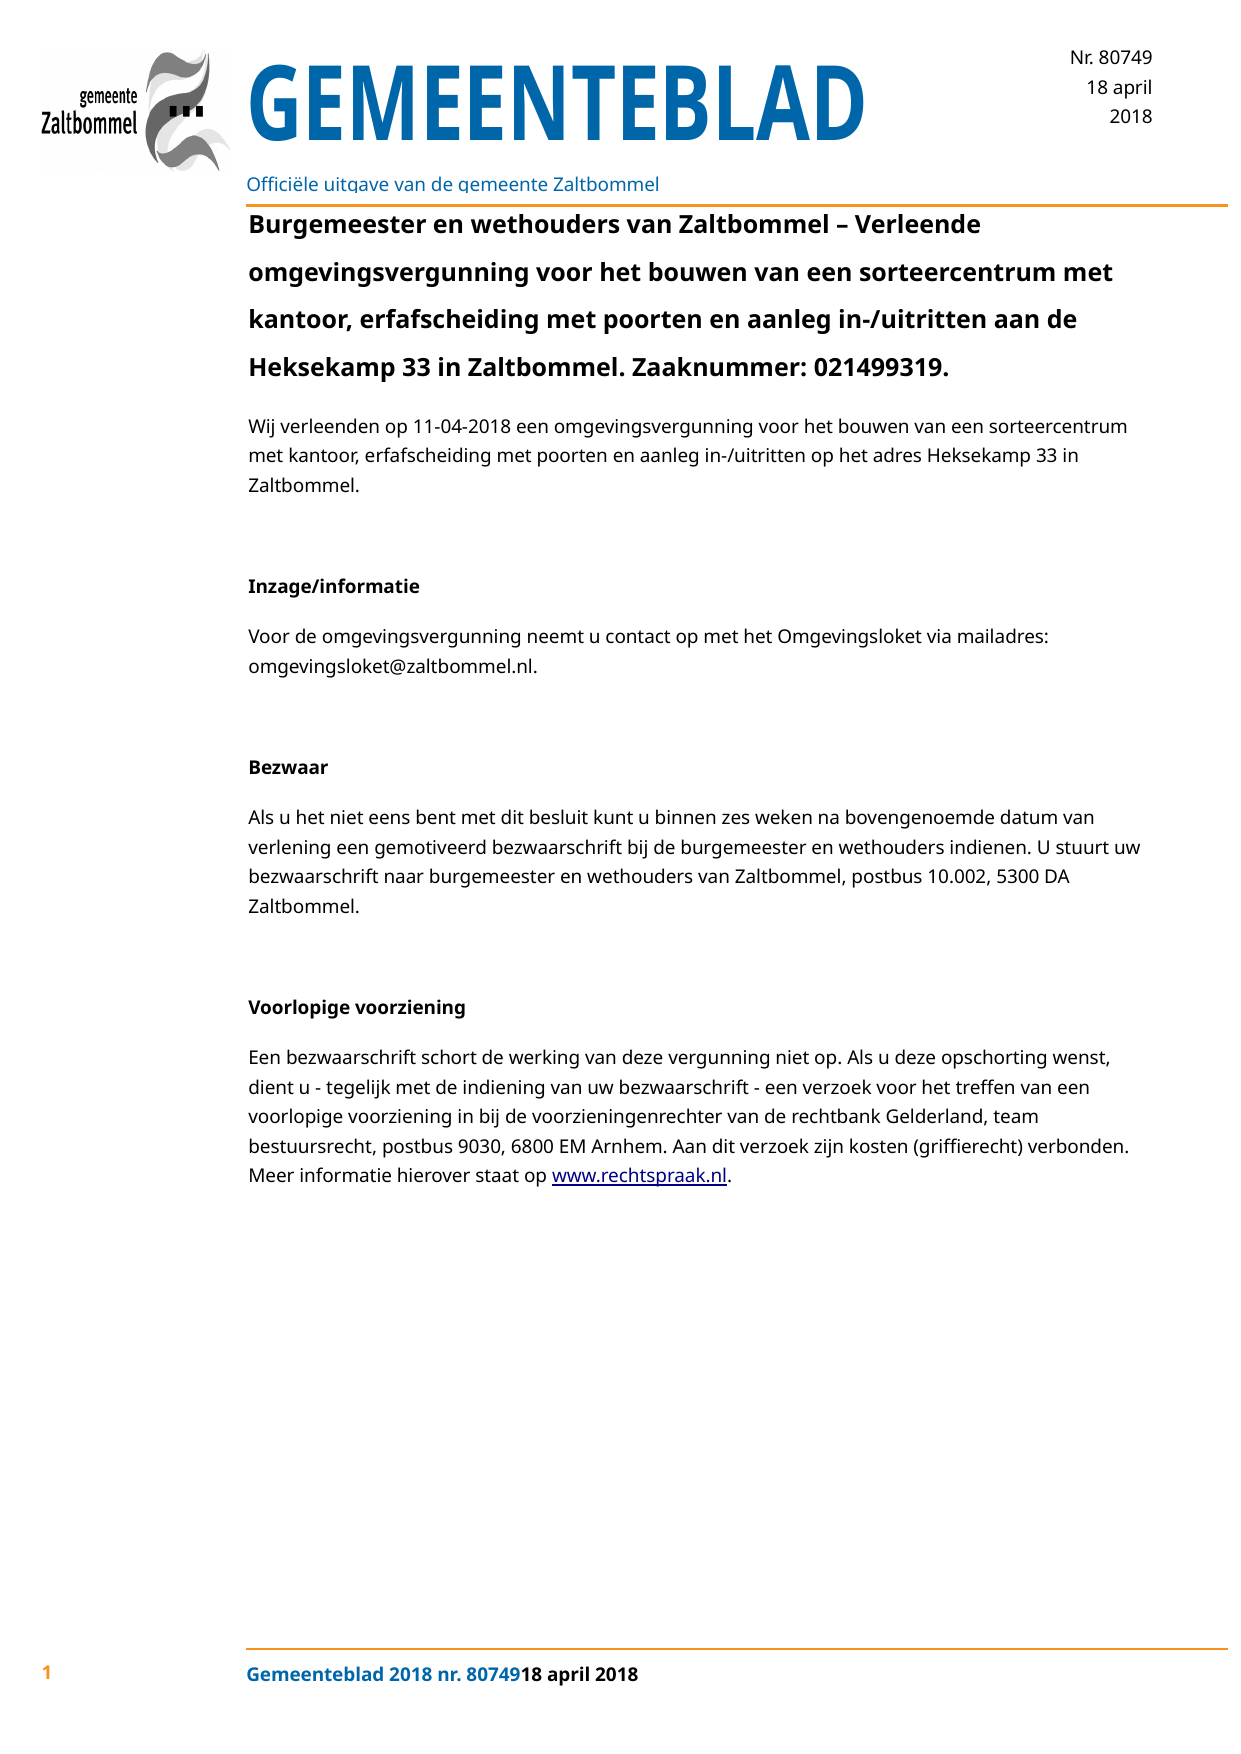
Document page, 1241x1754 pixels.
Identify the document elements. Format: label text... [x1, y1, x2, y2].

text Voorlopige voorziening [248, 994, 1152, 1020]
text Burgemeester en wethouders van Zaltbommel – Verleende omgevingsvergunning voor het bouwen van een sorteercentrum met kantoor, erfafscheiding met poorten en aanleg in-/uitritten aan de Heksekamp 33 in Zaltbommel. Zaaknummer: 021499319. [248, 207, 1152, 384]
text Bezwaar [248, 754, 1152, 780]
picture [41, 47, 231, 172]
text Wij verleenden op 11-04-2018 een omgevingsvergunning voor het bouwen van een sorteercentrum met kantoor, erfafscheiding met poorten en aanleg in-/uitritten op het adres Heksekamp 33 in Zaltbommel. [248, 413, 1152, 498]
text Als u het niet eens bent met dit besluit kunt u binnen zes weken na bovengenoemde datum van verlening een gemotiveerd bezwaarschrift bij de burgemeester en wethouders indienen. U stuurt uw bezwaarschrift naar burgemeester en wethouders van Zaltbommel, postbus 10.002, 5300 DA Zaltbommel. [248, 804, 1152, 919]
text Voor de omgevingsvergunning neemt u contact op met het Omgevingsloket via mailadres: omgevingsloket@zaltbommel.nl. [248, 623, 1152, 679]
text Een bezwaarschrift schort de werking van deze vergunning niet op. Als u deze opschorting wenst, dient u - tegelijk met de indiening van uw bezwaarschrift - een verzoek voor het treffen van een voorlopige voorziening in bij de voorzieningenrechter van de rechtbank Gelderland, team bestuursrecht, postbus 9030, 6800 EM Arnhem. Aan dit verzoek zijn kosten (griffierecht) verbonden. Meer informatie hierover staat op www.rechtspraak.nl. [248, 1044, 1152, 1188]
text Inzage/informatie [248, 573, 1152, 599]
